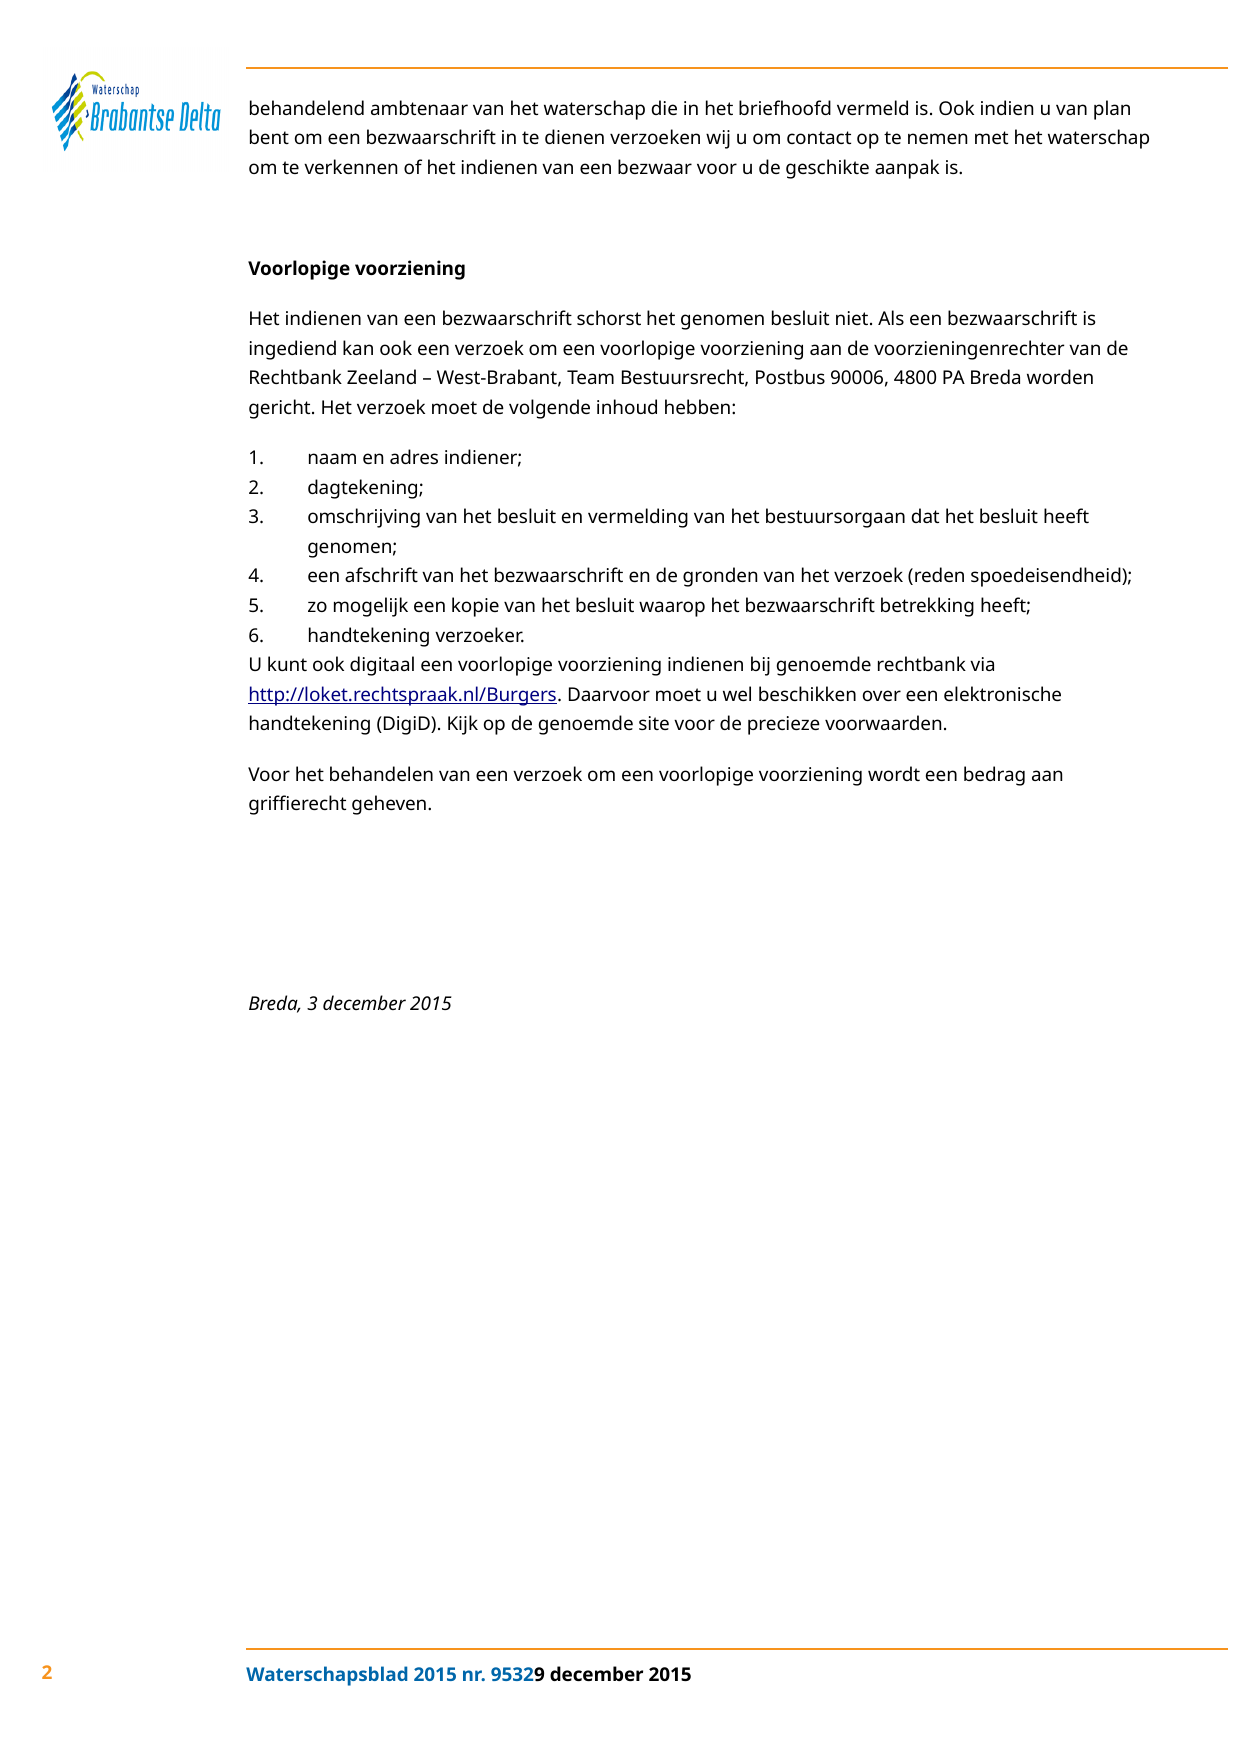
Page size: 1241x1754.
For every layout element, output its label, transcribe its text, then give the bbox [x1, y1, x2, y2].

text Het indienen van een bezwaarschrift schorst het genomen besluit niet. Als een bezwaarschrift is ingediend kan ook een verzoek om een voorlopige voorziening aan de voorzieningenrechter van de Rechtbank Zeeland – West-Brabant, Team Bestuursrecht, Postbus 90006, 4800 PA Breda worden gericht. Het verzoek moet de volgende inhoud hebben: [248, 305, 1152, 420]
text Voor het behandelen van een verzoek om een voorlopige voorziening wordt een bedrag aan griffierecht geheven. [248, 761, 1152, 816]
text U kunt ook digitaal een voorlopige voorziening indienen bij genoemde rechtbank via http://loket.rechtspraak.nl/Burgers. Daarvoor moet u wel beschikken over een elektronische handtekening (DigiD). Kijk op de genoemde site voor de precieze voorwaarden. [248, 651, 1152, 736]
list omschrijving van het besluit en vermelding van het bestuursorgaan dat het besluit heeft genomen; [248, 503, 1152, 559]
list dagtekening; [248, 474, 1152, 500]
list een afschrift van het bezwaarschrift en de gronden van het verzoek (reden spoedeisendheid); [248, 563, 1152, 588]
text Voorlopige voorziening [248, 255, 1152, 281]
text behandelend ambtenaar van het waterschap die in het briefhoofd vermeld is. Ook indien u van plan bent om een bezwaarschrift in te dienen verzoeken wij u om contact op te nemen met het waterschap om te verkennen of het indienen van een bezwaar voor u de geschikte aanpak is. [248, 95, 1152, 180]
picture [41, 47, 231, 172]
list zo mogelijk een kopie van het besluit waarop het bezwaarschrift betrekking heeft; [248, 592, 1152, 618]
list naam en adres indiener; [248, 444, 1152, 470]
text Breda, 3 december 2015 [248, 990, 1152, 1015]
list handtekening verzoeker. [248, 622, 1152, 648]
